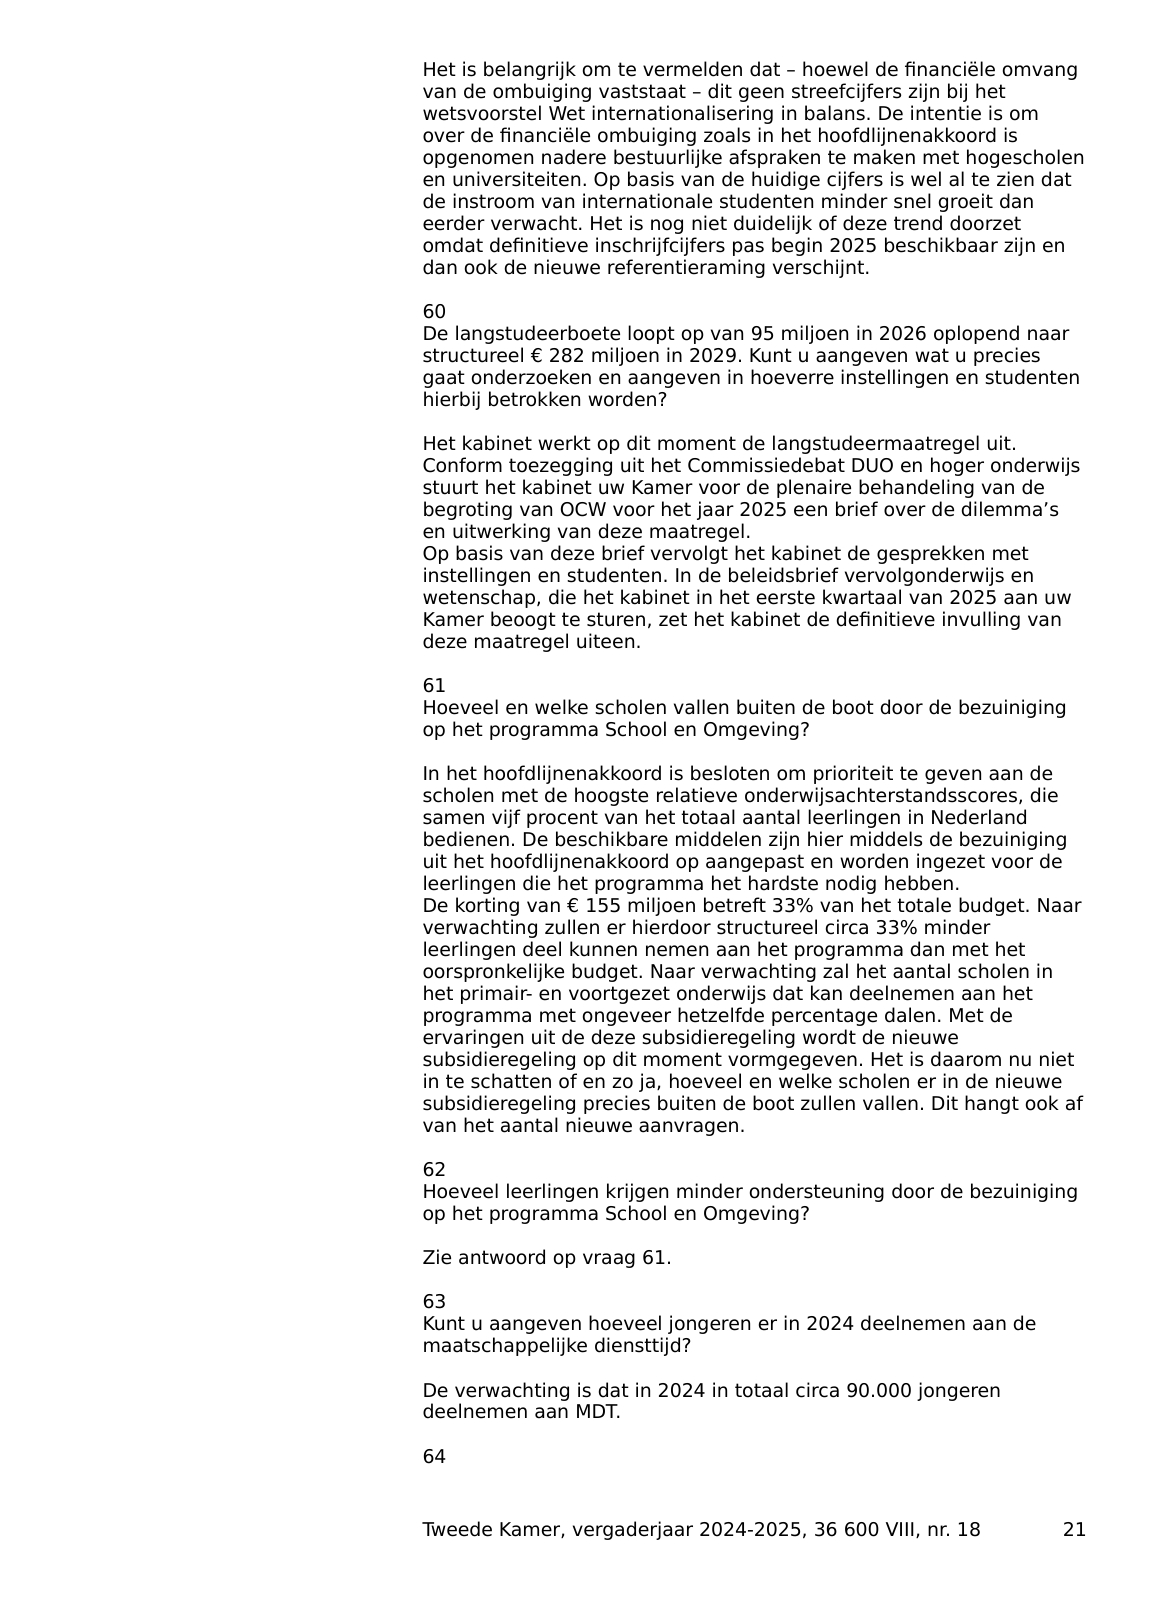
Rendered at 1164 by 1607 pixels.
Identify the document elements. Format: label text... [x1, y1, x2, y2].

text Het is belangrijk om te vermelden dat – hoewel de financiële omvang van de ombuiging vaststaat – dit geen streefcijfers zijn bij het wetsvoorstel Wet internationalisering in balans. De intentie is om over de financiële ombuiging zoals in het hoofdlijnenakkoord is opgenomen nadere bestuurlijke afspraken te maken met hogescholen en universiteiten. Op basis van de huidige cijfers is wel al te zien dat de instroom van internationale studenten minder snel groeit dan eerder verwacht. Het is nog niet duidelijk of deze trend doorzet omdat definitieve inschrijfcijfers pas begin 2025 beschikbaar zijn en dan ook de nieuwe referentieraming verschijnt. [422, 59, 1087, 279]
text De langstudeerboete loopt op van 95 miljoen in 2026 oplopend naar structureel € 282 miljoen in 2029. Kunt u aangeven wat u precies gaat onderzoeken en aangeven in hoeverre instellingen en studenten hierbij betrokken worden? [422, 323, 1087, 411]
text Zie antwoord op vraag 61. [422, 1247, 1087, 1269]
text 61 [422, 675, 1087, 697]
text De korting van € 155 miljoen betreft 33% van het totale budget. Naar verwachting zullen er hierdoor structureel circa 33% minder leerlingen deel kunnen nemen aan het programma dan met het oorspronkelijke budget. Naar verwachting zal het aantal scholen in het primair- en voortgezet onderwijs dat kan deelnemen aan het programma met ongeveer hetzelfde percentage dalen. Met de ervaringen uit de deze subsidieregeling wordt de nieuwe subsidieregeling op dit moment vormgegeven. Het is daarom nu niet in te schatten of en zo ja, hoeveel en welke scholen er in de nieuwe subsidieregeling precies buiten de boot zullen vallen. Dit hangt ook af van het aantal nieuwe aanvragen. [422, 895, 1087, 1137]
text In het hoofdlijnenakkoord is besloten om prioriteit te geven aan de scholen met de hoogste relatieve onderwijsachterstandsscores, die samen vijf procent van het totaal aantal leerlingen in Nederland bedienen. De beschikbare middelen zijn hier middels de bezuiniging uit het hoofdlijnenakkoord op aangepast en worden ingezet voor de leerlingen die het programma het hardste nodig hebben. [422, 763, 1087, 895]
text De verwachting is dat in 2024 in totaal circa 90.000 jongeren deelnemen aan MDT. [422, 1379, 1087, 1423]
text Hoeveel en welke scholen vallen buiten de boot door de bezuiniging op het programma School en Omgeving? [422, 697, 1087, 741]
text Kunt u aangeven hoeveel jongeren er in 2024 deelnemen aan de maatschappelijke diensttijd? [422, 1313, 1087, 1357]
text Hoeveel leerlingen krijgen minder ondersteuning door de bezuiniging op het programma School en Omgeving? [422, 1181, 1087, 1225]
text Op basis van deze brief vervolgt het kabinet de gesprekken met instellingen en studenten. In de beleidsbrief vervolgonderwijs en wetenschap, die het kabinet in het eerste kwartaal van 2025 aan uw Kamer beoogt te sturen, zet het kabinet de definitieve invulling van deze maatregel uiteen. [422, 543, 1087, 653]
text 60 [422, 301, 1087, 323]
text 62 [422, 1159, 1087, 1181]
text 64 [422, 1446, 1087, 1468]
text 63 [422, 1291, 1087, 1313]
text Het kabinet werkt op dit moment de langstudeermaatregel uit. Conform toezegging uit het Commissiedebat DUO en hoger onderwijs stuurt het kabinet uw Kamer voor de plenaire behandeling van de begroting van OCW voor het jaar 2025 een brief over de dilemma’s en uitwerking van deze maatregel. [422, 433, 1087, 543]
